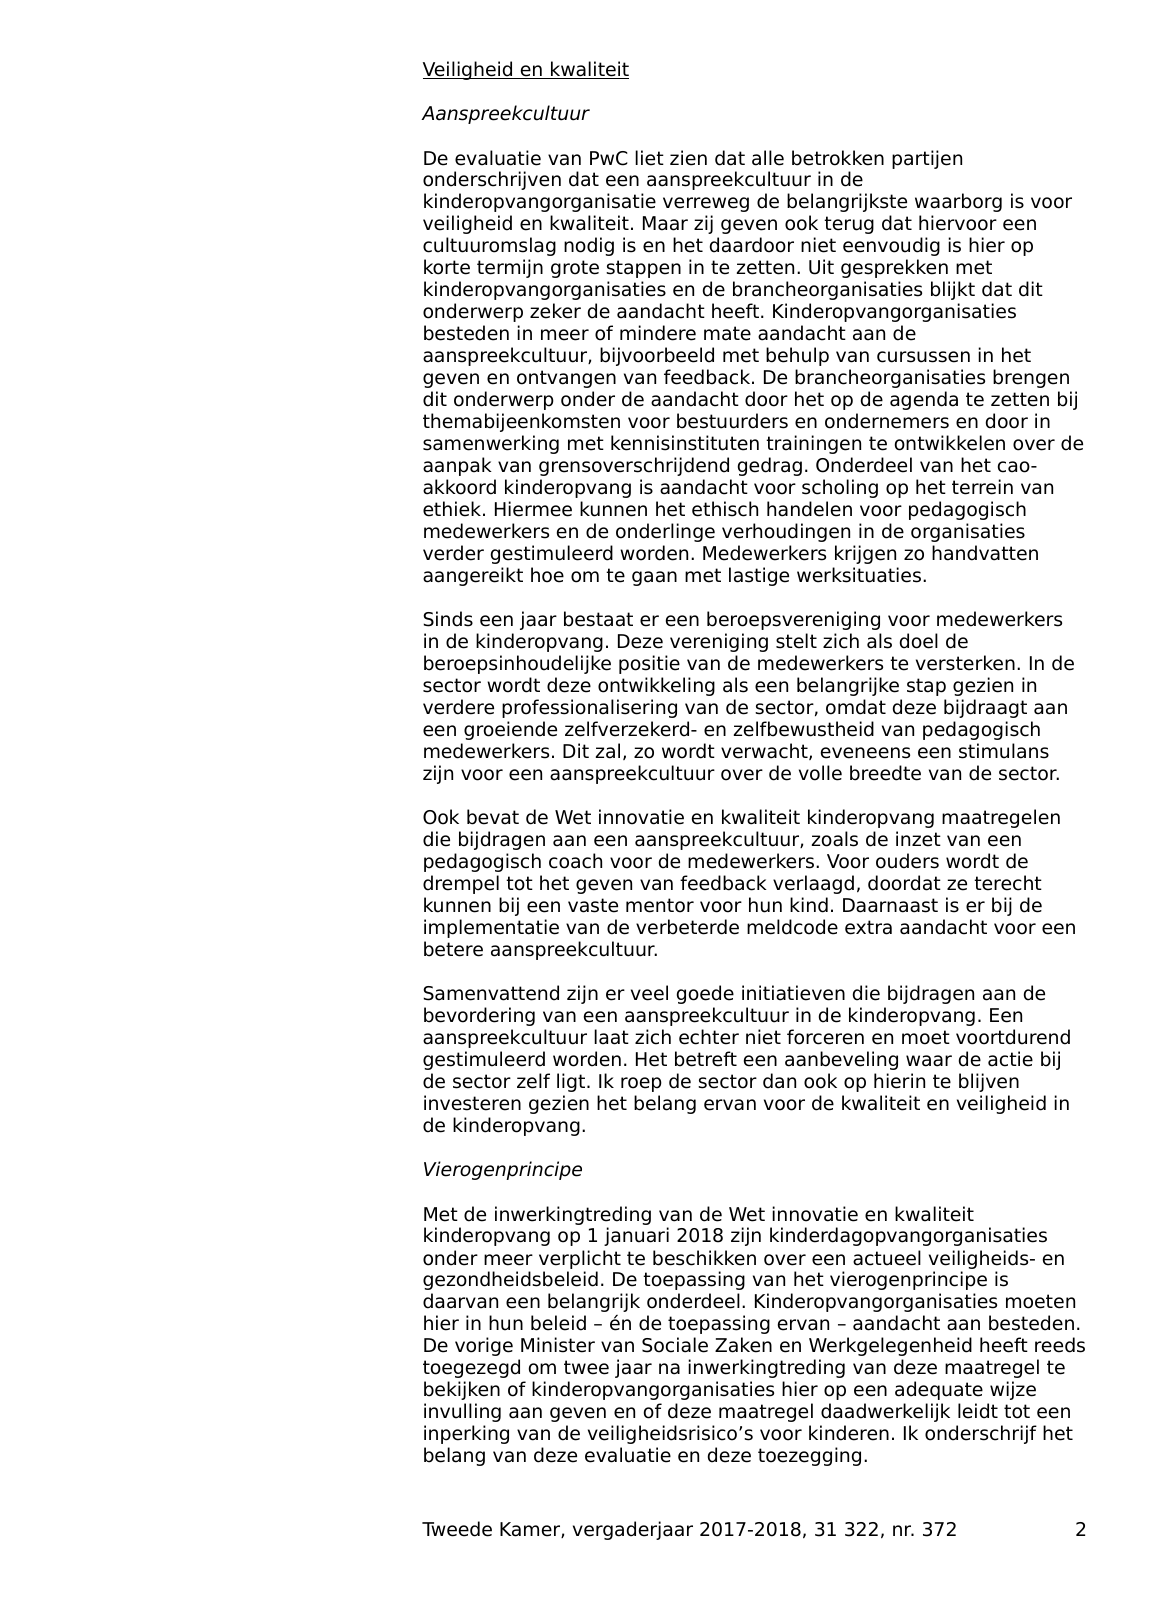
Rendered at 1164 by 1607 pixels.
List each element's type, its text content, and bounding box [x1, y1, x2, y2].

text De evaluatie van PwC liet zien dat alle betrokken partijen onderschrijven dat een aanspreekcultuur in de kinderopvangorganisatie verreweg de belangrijkste waarborg is voor veiligheid en kwaliteit. Maar zij geven ook terug dat hiervoor een cultuuromslag nodig is en het daardoor niet eenvoudig is hier op korte termijn grote stappen in te zetten. Uit gesprekken met kinderopvangorganisaties en de brancheorganisaties blijkt dat dit onderwerp zeker de aandacht heeft. Kinderopvangorganisaties besteden in meer of mindere mate aandacht aan de aanspreekcultuur, bijvoorbeeld met behulp van cursussen in het geven en ontvangen van feedback. De brancheorganisaties brengen dit onderwerp onder de aandacht door het op de agenda te zetten bij themabijeenkomsten voor bestuurders en ondernemers en door in samenwerking met kennisinstituten trainingen te ontwikkelen over de aanpak van grensoverschrijdend gedrag. Onderdeel van het cao-akkoord kinderopvang is aandacht voor scholing op het terrein van ethiek. Hiermee kunnen het ethisch handelen voor pedagogisch medewerkers en de onderlinge verhoudingen in de organisaties verder gestimuleerd worden. Medewerkers krijgen zo handvatten aangereikt hoe om te gaan met lastige werksituaties. [422, 147, 1087, 587]
text Ook bevat de Wet innovatie en kwaliteit kinderopvang maatregelen die bijdragen aan een aanspreekcultuur, zoals de inzet van een pedagogisch coach voor de medewerkers. Voor ouders wordt de drempel tot het geven van feedback verlaagd, doordat ze terecht kunnen bij een vaste mentor voor hun kind. Daarnaast is er bij de implementatie van de verbeterde meldcode extra aandacht voor een betere aanspreekcultuur. [422, 807, 1087, 961]
subtitle Vierogenprincipe [422, 1159, 1087, 1181]
text Sinds een jaar bestaat er een beroepsvereniging voor medewerkers in de kinderopvang. Deze vereniging stelt zich als doel de beroepsinhoudelijke positie van de medewerkers te versterken. In de sector wordt deze ontwikkeling als een belangrijke stap gezien in verdere professionalisering van de sector, omdat deze bijdraagt aan een groeiende zelfverzekerd- en zelfbewustheid van pedagogisch medewerkers. Dit zal, zo wordt verwacht, eveneens een stimulans zijn voor een aanspreekcultuur over de volle breedte van de sector. [422, 609, 1087, 785]
subtitle Aanspreekcultuur [422, 103, 1087, 125]
text Met de inwerkingtreding van de Wet innovatie en kwaliteit kinderopvang op 1 januari 2018 zijn kinderdagopvangorganisaties onder meer verplicht te beschikken over een actueel veiligheids- en gezondheidsbeleid. De toepassing van het vierogenprincipe is daarvan een belangrijk onderdeel. Kinderopvangorganisaties moeten hier in hun beleid – én de toepassing ervan – aandacht aan besteden. De vorige Minister van Sociale Zaken en Werkgelegenheid heeft reeds toegezegd om twee jaar na inwerkingtreding van deze maatregel te bekijken of kinderopvangorganisaties hier op een adequate wijze invulling aan geven en of deze maatregel daadwerkelijk leidt tot een inperking van de veiligheidsrisico’s voor kinderen. Ik onderschrijf het belang van deze evaluatie en deze toezegging. [422, 1203, 1087, 1467]
text Samenvattend zijn er veel goede initiatieven die bijdragen aan de bevordering van een aanspreekcultuur in de kinderopvang. Een aanspreekcultuur laat zich echter niet forceren en moet voortdurend gestimuleerd worden. Het betreft een aanbeveling waar de actie bij de sector zelf ligt. Ik roep de sector dan ook op hierin te blijven investeren gezien het belang ervan voor de kwaliteit en veiligheid in de kinderopvang. [422, 983, 1087, 1137]
subtitle Veiligheid en kwaliteit [422, 59, 1087, 81]
